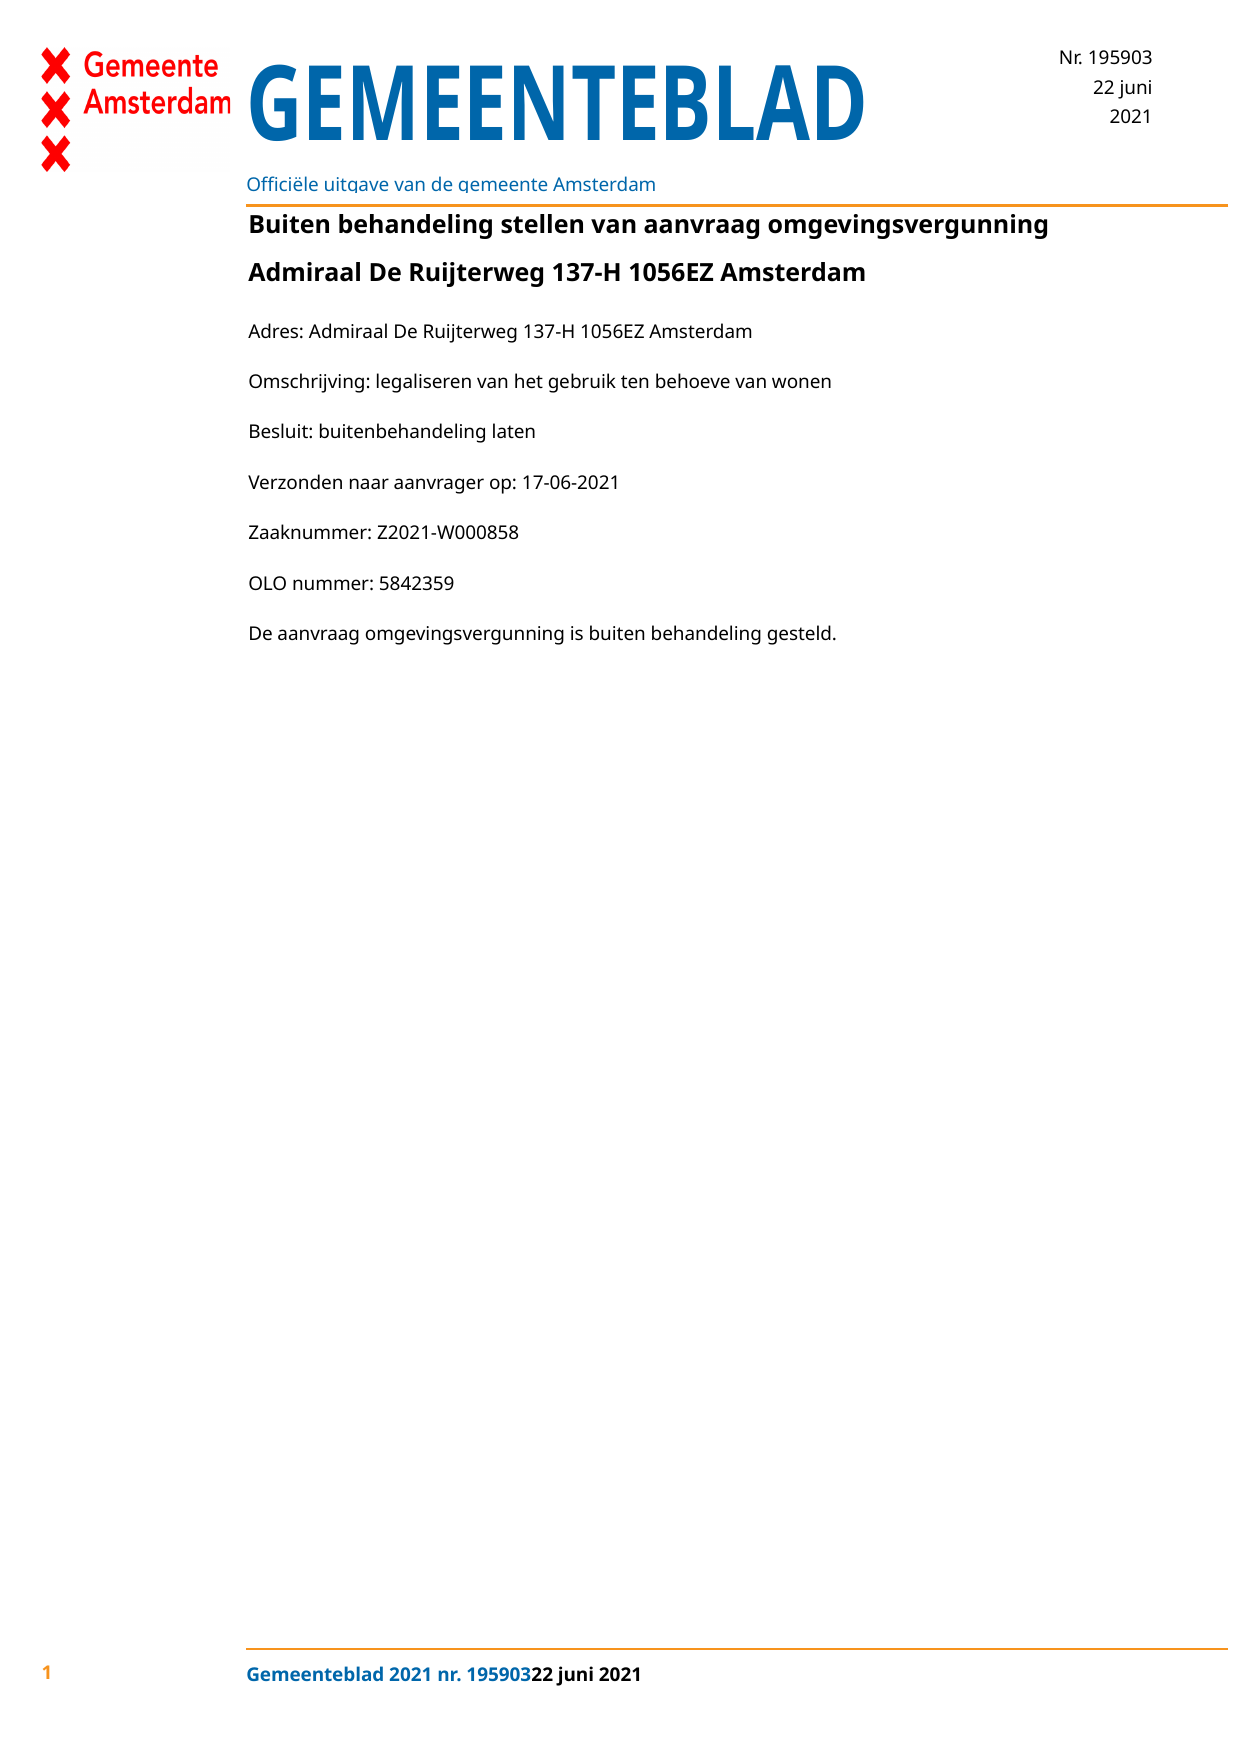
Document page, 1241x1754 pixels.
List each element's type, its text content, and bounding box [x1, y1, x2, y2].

text Besluit: buitenbehandeling laten [248, 419, 1152, 444]
text OLO nummer: 5842359 [248, 570, 1152, 596]
text Omschrijving: legaliseren van het gebruik ten behoeve van wonen [248, 368, 1152, 394]
text Verzonden naar aanvrager op: 17-06-2021 [248, 469, 1152, 495]
text Zaaknummer: Z2021-W000858 [248, 519, 1152, 545]
text Adres: Admiraal De Ruijterweg 137-H 1056EZ Amsterdam [248, 318, 1152, 344]
picture [41, 47, 231, 172]
text De aanvraag omgevingsvergunning is buiten behandeling gesteld. [248, 620, 1152, 646]
text Buiten behandeling stellen van aanvraag omgevingsvergunning Admiraal De Ruijterweg 137-H 1056EZ Amsterdam [248, 207, 1152, 288]
